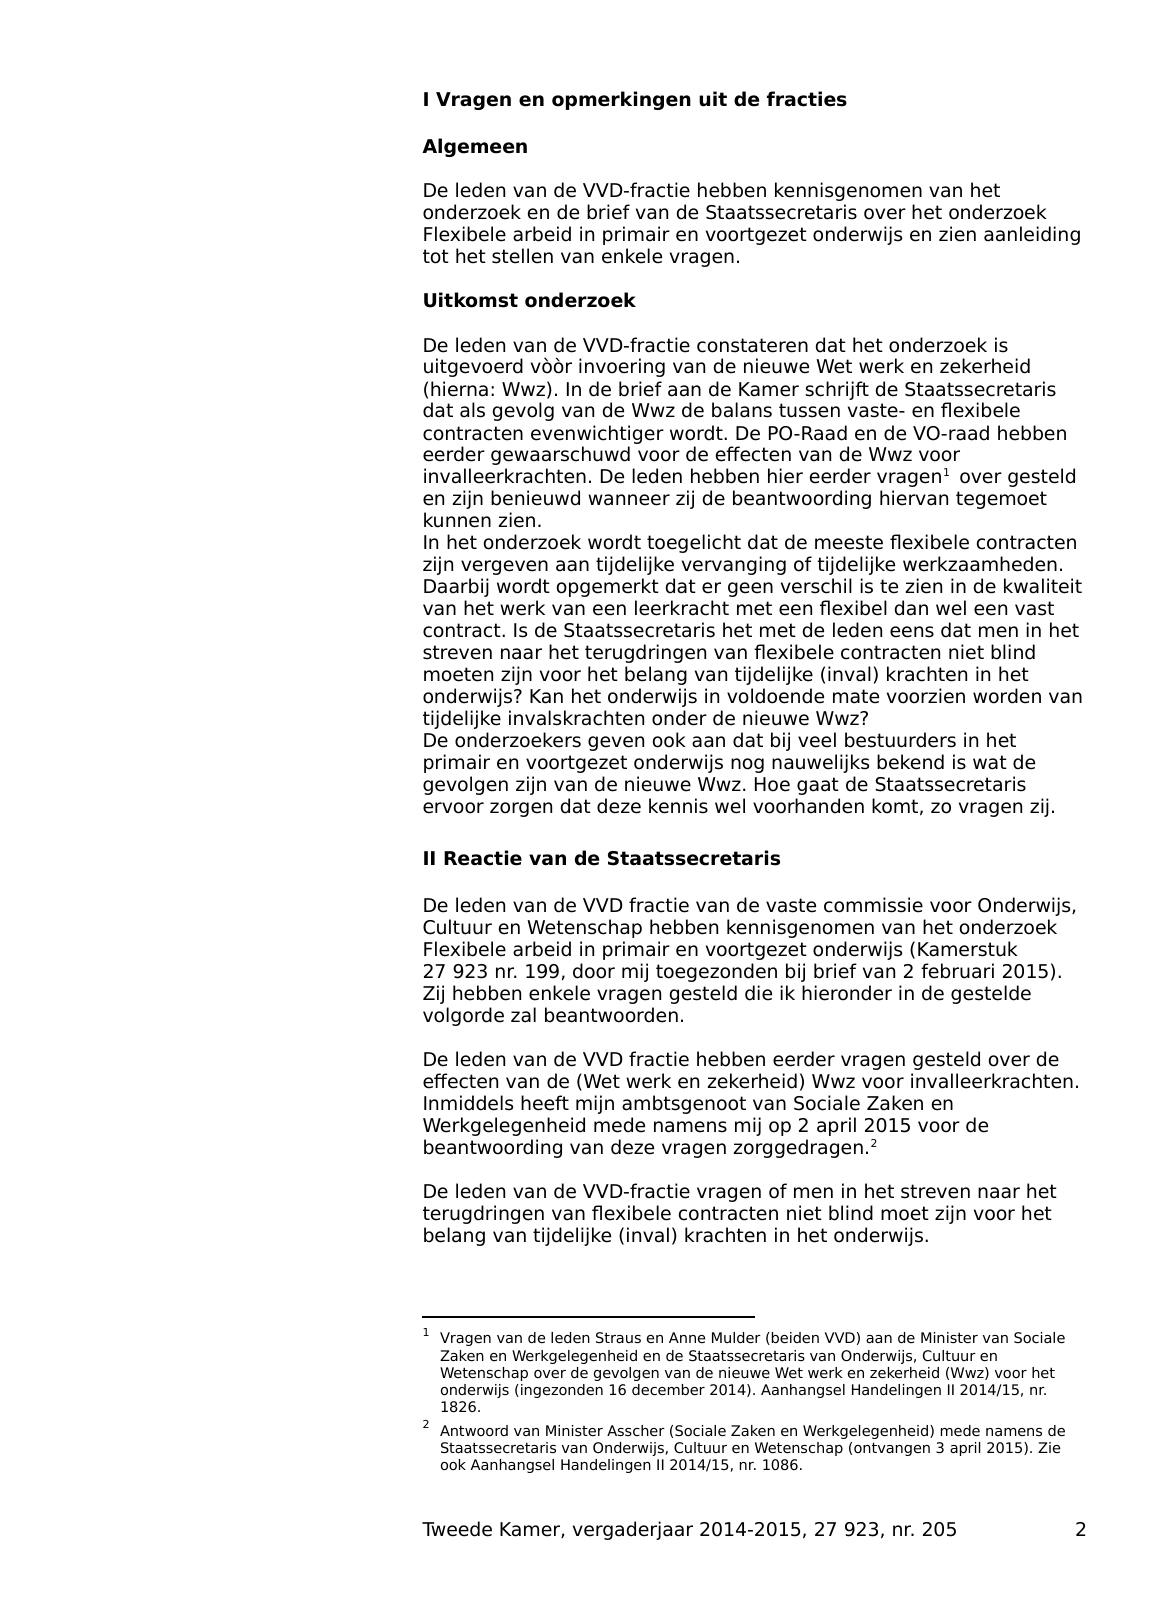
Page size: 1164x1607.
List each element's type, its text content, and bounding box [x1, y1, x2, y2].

subtitle I Vragen en opmerkingen uit de fracties [422, 89, 1087, 111]
text De leden van de VVD-fractie constateren dat het onderzoek is uitgevoerd vòòr invoering van de nieuwe Wet werk en zekerheid (hierna: Wwz). In de brief aan de Kamer schrijft de Staatssecretaris dat als gevolg van de Wwz de balans tussen vaste- en flexibele contracten evenwichtiger wordt. De PO-Raad en de VO-raad hebben eerder gewaarschuwd voor de effecten van de Wwz voor invalleerkrachten. De leden hebben hier eerder vragen over gesteld en zijn benieuwd wanneer zij de beantwoording hiervan tegemoet kunnen zien. [422, 334, 1087, 532]
text Antwoord van Minister Asscher (Sociale Zaken en Werkgelegenheid) mede namens de Staatssecretaris van Onderwijs, Cultuur en Wetenschap (ontvangen 3 april 2015). Zie ook Aanhangsel Handelingen II 2014/15, nr. 1086. [422, 1418, 1087, 1474]
subtitle Uitkomst onderzoek [422, 290, 1087, 312]
text In het onderzoek wordt toegelicht dat de meeste flexibele contracten zijn vergeven aan tijdelijke vervanging of tijdelijke werkzaamheden. Daarbij wordt opgemerkt dat er geen verschil is te zien in de kwaliteit van het werk van een leerkracht met een flexibel dan wel een vast contract. Is de Staatssecretaris het met de leden eens dat men in het streven naar het terugdringen van flexibele contracten niet blind moeten zijn voor het belang van tijdelijke (inval) krachten in het onderwijs? Kan het onderwijs in voldoende mate voorzien worden van tijdelijke invalskrachten onder de nieuwe Wwz? [422, 532, 1087, 730]
text De leden van de VVD fractie hebben eerder vragen gesteld over de effecten van de (Wet werk en zekerheid) Wwz voor invalleerkrachten. Inmiddels heeft mijn ambtsgenoot van Sociale Zaken en Werkgelegenheid mede namens mij op 2 april 2015 voor de beantwoording van deze vragen zorggedragen. [422, 1049, 1087, 1159]
text De leden van de VVD-fractie hebben kennisgenomen van het onderzoek en de brief van de Staatssecretaris over het onderzoek Flexibele arbeid in primair en voortgezet onderwijs en zien aanleiding tot het stellen van enkele vragen. [422, 180, 1087, 268]
text Vragen van de leden Straus en Anne Mulder (beiden VVD) aan de Minister van Sociale Zaken en Werkgelegenheid en de Staatssecretaris van Onderwijs, Cultuur en Wetenschap over de gevolgen van de nieuwe Wet werk en zekerheid (Wwz) voor het onderwijs (ingezonden 16 december 2014). Aanhangsel Handelingen II 2014/15, nr. 1826. [422, 1326, 1087, 1416]
subtitle Algemeen [422, 136, 1087, 158]
text De leden van de VVD fractie van de vaste commissie voor Onderwijs, Cultuur en Wetenschap hebben kennisgenomen van het onderzoek Flexibele arbeid in primair en voortgezet onderwijs (Kamerstuk 27 923 nr. 199, door mij toegezonden bij brief van 2 februari 2015). Zij hebben enkele vragen gesteld die ik hieronder in de gestelde volgorde zal beantwoorden. [422, 895, 1087, 1027]
text De onderzoekers geven ook aan dat bij veel bestuurders in het primair en voortgezet onderwijs nog nauwelijks bekend is wat de gevolgen zijn van de nieuwe Wwz. Hoe gaat de Staatssecretaris ervoor zorgen dat deze kennis wel voorhanden komt, zo vragen zij. [422, 730, 1087, 818]
subtitle II Reactie van de Staatssecretaris [422, 848, 1087, 870]
text De leden van de VVD-fractie vragen of men in het streven naar het terugdringen van flexibele contracten niet blind moet zijn voor het belang van tijdelijke (inval) krachten in het onderwijs. [422, 1181, 1087, 1247]
